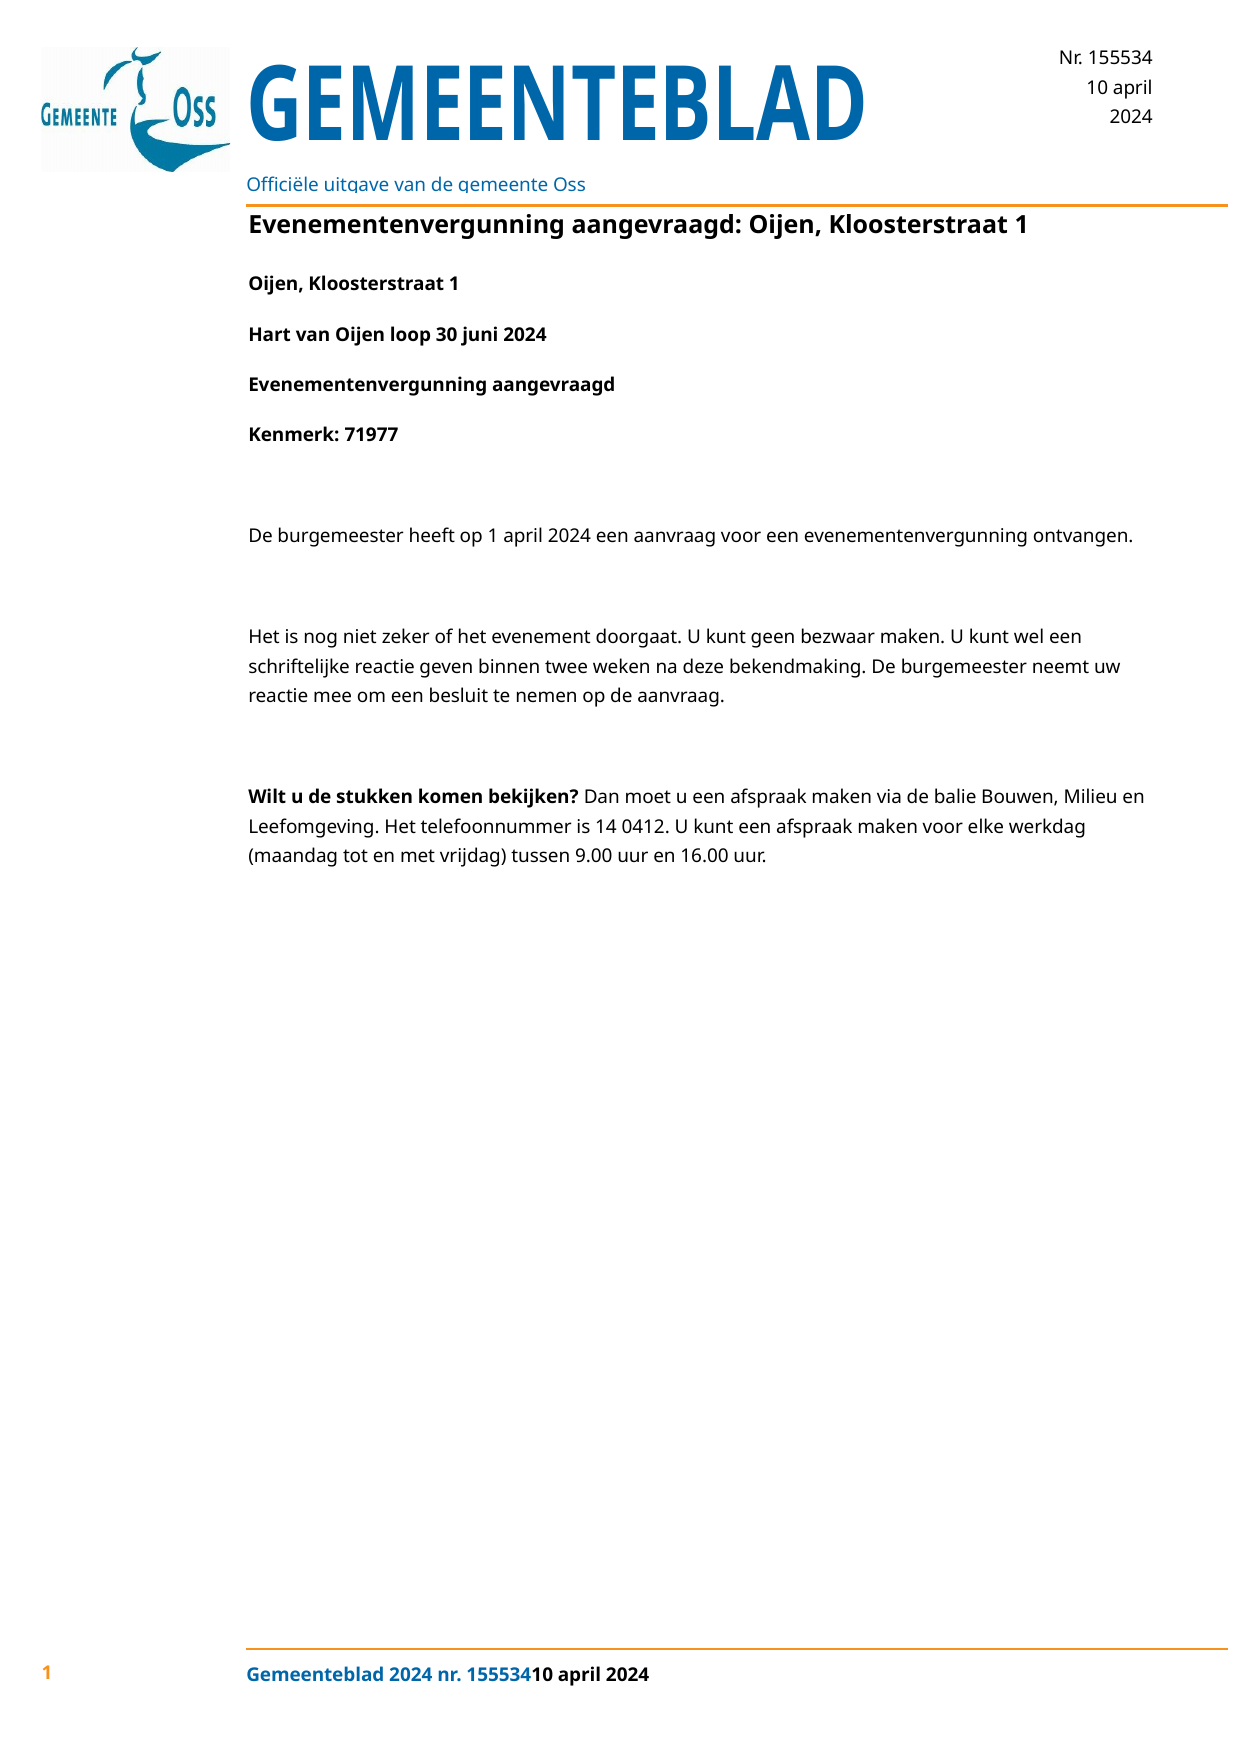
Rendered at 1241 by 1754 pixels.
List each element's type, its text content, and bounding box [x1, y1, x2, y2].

text Het is nog niet zeker of het evenement doorgaat. U kunt geen bezwaar maken. U kunt wel een schriftelijke reactie geven binnen twee weken na deze bekendmaking. De burgemeester neemt uw reactie mee om een besluit te nemen op de aanvraag. [248, 623, 1152, 708]
text De burgemeester heeft op 1 april 2024 een aanvraag voor een evenementenvergunning ontvangen. [248, 522, 1152, 548]
text Wilt u de stukken komen bekijken? Dan moet u een afspraak maken via de balie Bouwen, Milieu en Leefomgeving. Het telefoonnummer is 14 0412. U kunt een afspraak maken voor elke werkdag (maandag tot en met vrijdag) tussen 9.00 uur en 16.00 uur. [248, 783, 1152, 868]
picture [41, 47, 231, 172]
text Oijen, Kloosterstraat 1 [248, 270, 1152, 296]
text Kenmerk: 71977 [248, 422, 1152, 447]
text Evenementenvergunning aangevraagd [248, 371, 1152, 397]
text Hart van Oijen loop 30 juni 2024 [248, 321, 1152, 346]
text Evenementenvergunning aangevraagd: Oijen, Kloosterstraat 1 [248, 207, 1152, 241]
